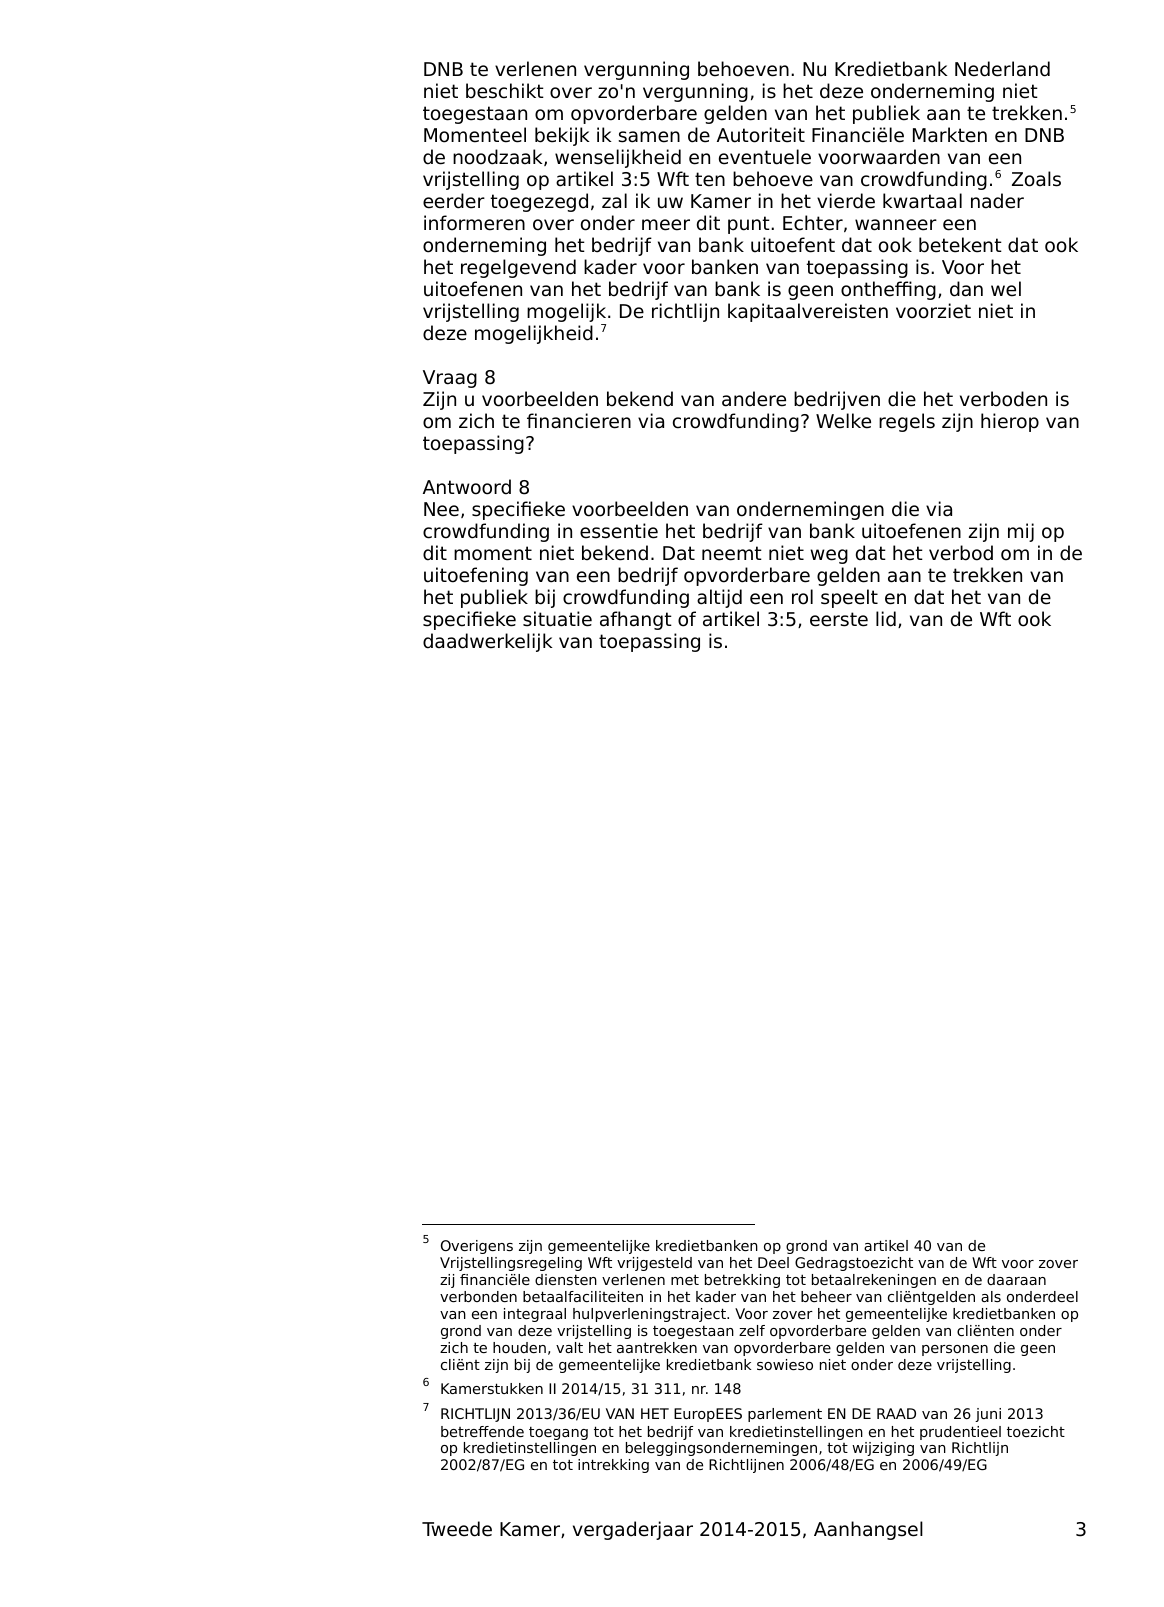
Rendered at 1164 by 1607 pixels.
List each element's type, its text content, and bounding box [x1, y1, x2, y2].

text RICHTLIJN 2013/36/EU VAN HET EuropEES parlement EN DE RAAD van 26 juni 2013 betreffende toegang tot het bedrijf van kredietinstellingen en het prudentieel toezicht op kredietinstellingen en beleggingsondernemingen, tot wijziging van Richtlijn 2002/87/EG en tot intrekking van de Richtlijnen 2006/48/EG en 2006/49/EG [422, 1402, 1087, 1474]
text Kamerstukken II 2014/15, 31 311, nr. 148 [422, 1377, 1087, 1399]
text DNB te verlenen vergunning behoeven. Nu Kredietbank Nederland niet beschikt over zo'n vergunning, is het deze onderneming niet toegestaan om opvorderbare gelden van het publiek aan te trekken. [422, 59, 1087, 125]
text Vraag 8 [422, 367, 1087, 389]
text Antwoord 8 [422, 477, 1087, 499]
text Momenteel bekijk ik samen de Autoriteit Financiële Markten en DNB de noodzaak, wenselijkheid en eventuele voorwaarden van een vrijstelling op artikel 3:5 Wft ten behoeve van crowdfunding. Zoals eerder toegezegd, zal ik uw Kamer in het vierde kwartaal nader informeren over onder meer dit punt. Echter, wanneer een onderneming het bedrijf van bank uitoefent dat ook betekent dat ook het regelgevend kader voor banken van toepassing is. Voor het uitoefenen van het bedrijf van bank is geen ontheffing, dan wel vrijstelling mogelijk. De richtlijn kapitaalvereisten voorziet niet in deze mogelijkheid. [422, 125, 1087, 345]
text Nee, specifieke voorbeelden van ondernemingen die via crowdfunding in essentie het bedrijf van bank uitoefenen zijn mij op dit moment niet bekend. Dat neemt niet weg dat het verbod om in de uitoefening van een bedrijf opvorderbare gelden aan te trekken van het publiek bij crowdfunding altijd een rol speelt en dat het van de specifieke situatie afhangt of artikel 3:5, eerste lid, van de Wft ook daadwerkelijk van toepassing is. [422, 499, 1087, 653]
text Zijn u voorbeelden bekend van andere bedrijven die het verboden is om zich te financieren via crowdfunding? Welke regels zijn hierop van toepassing? [422, 389, 1087, 455]
text Overigens zijn gemeentelijke kredietbanken op grond van artikel 40 van de Vrijstellingsregeling Wft vrijgesteld van het Deel Gedragstoezicht van de Wft voor zover zij financiële diensten verlenen met betrekking tot betaalrekeningen en de daaraan verbonden betaalfaciliteiten in het kader van het beheer van cliëntgelden als onderdeel van een integraal hulpverleningstraject. Voor zover het gemeentelijke kredietbanken op grond van deze vrijstelling is toegestaan zelf opvorderbare gelden van cliënten onder zich te houden, valt het aantrekken van opvorderbare gelden van personen die geen cliënt zijn bij de gemeentelijke kredietbank sowieso niet onder deze vrijstelling. [422, 1233, 1087, 1374]
